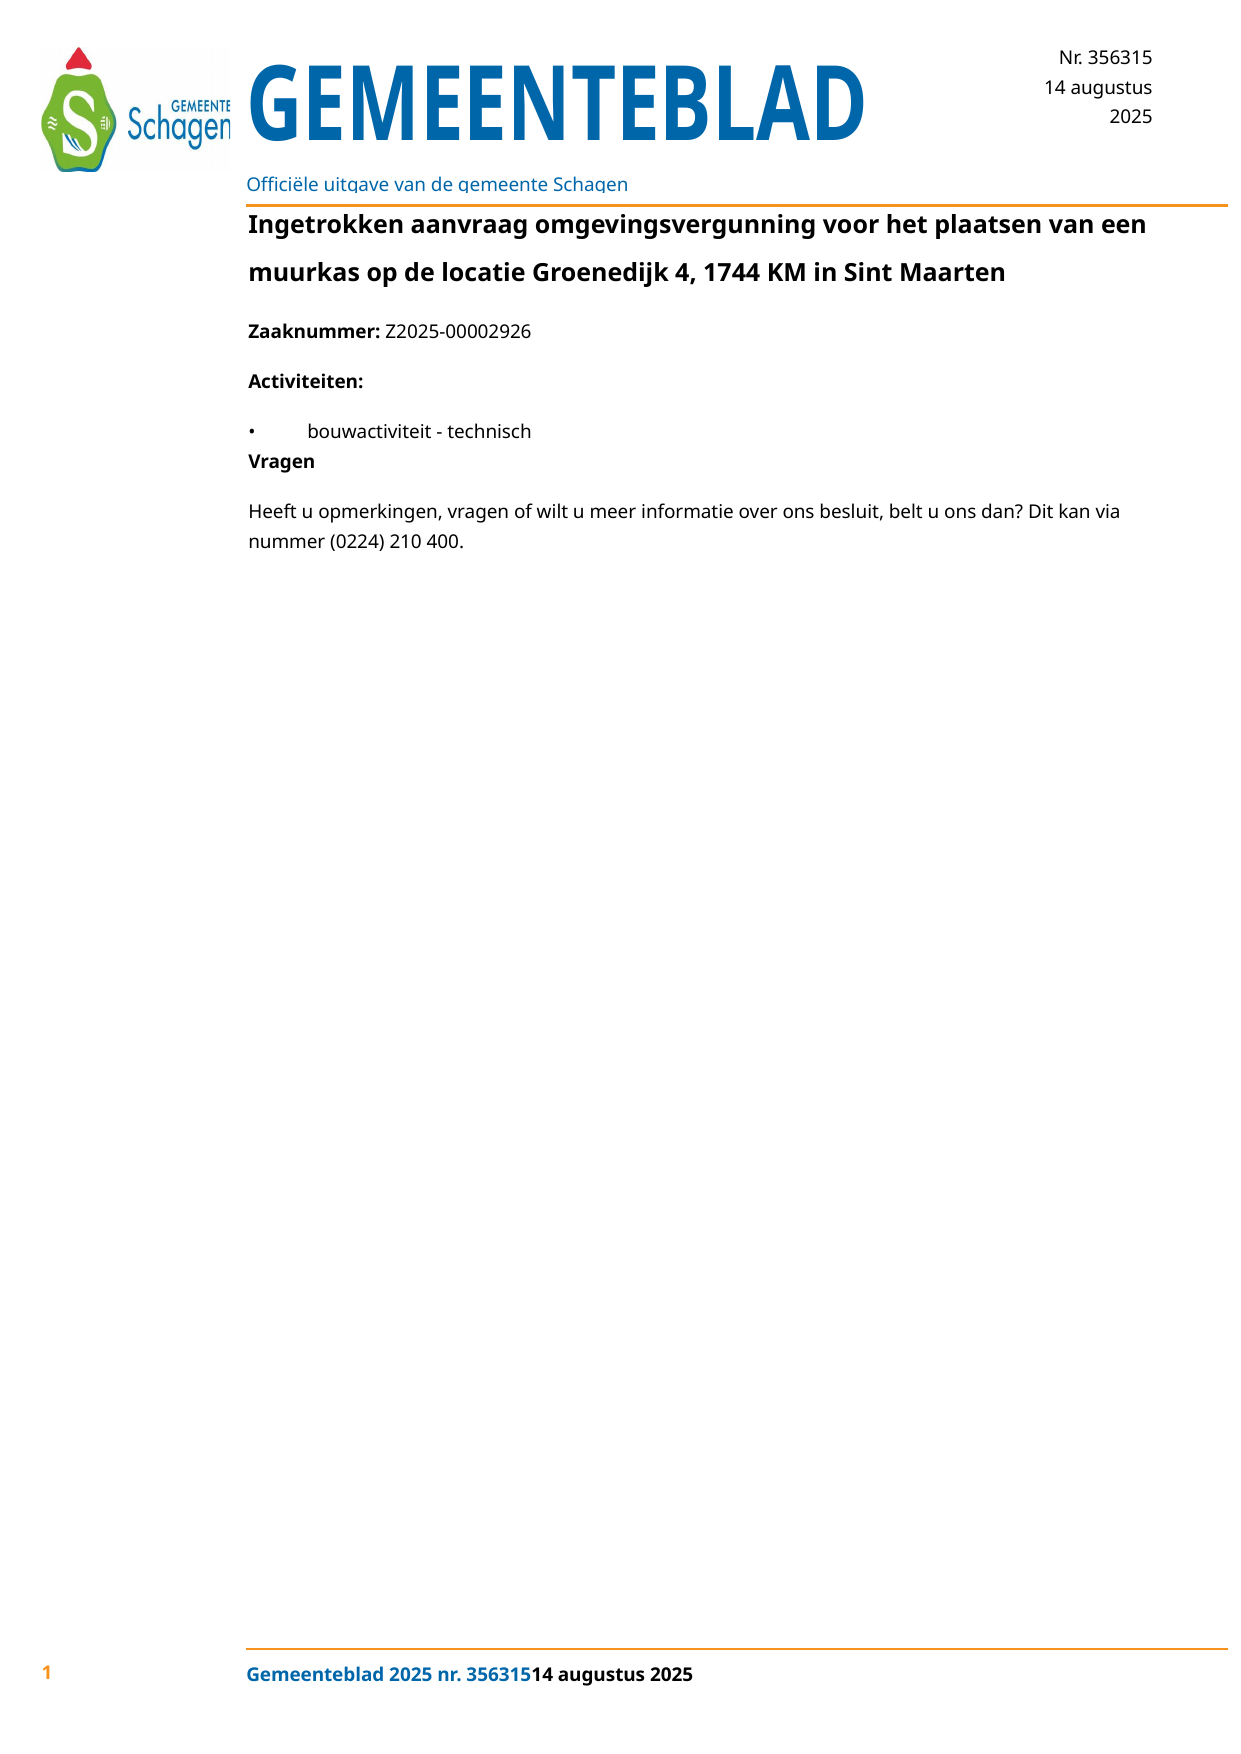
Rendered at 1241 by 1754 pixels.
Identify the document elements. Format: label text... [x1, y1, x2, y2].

picture [41, 47, 231, 172]
text Vragen [248, 448, 1152, 474]
list bouwactiviteit - technisch [248, 419, 1152, 444]
text Zaaknummer: Z2025-00002926 [248, 318, 1152, 344]
text Activiteiten: [248, 368, 1152, 394]
text Heeft u opmerkingen, vragen of wilt u meer informatie over ons besluit, belt u ons dan? Dit kan via nummer (0224) 210 400. [248, 499, 1152, 554]
text Ingetrokken aanvraag omgevingsvergunning voor het plaatsen van een muurkas op de locatie Groenedijk 4, 1744 KM in Sint Maarten [248, 207, 1152, 288]
